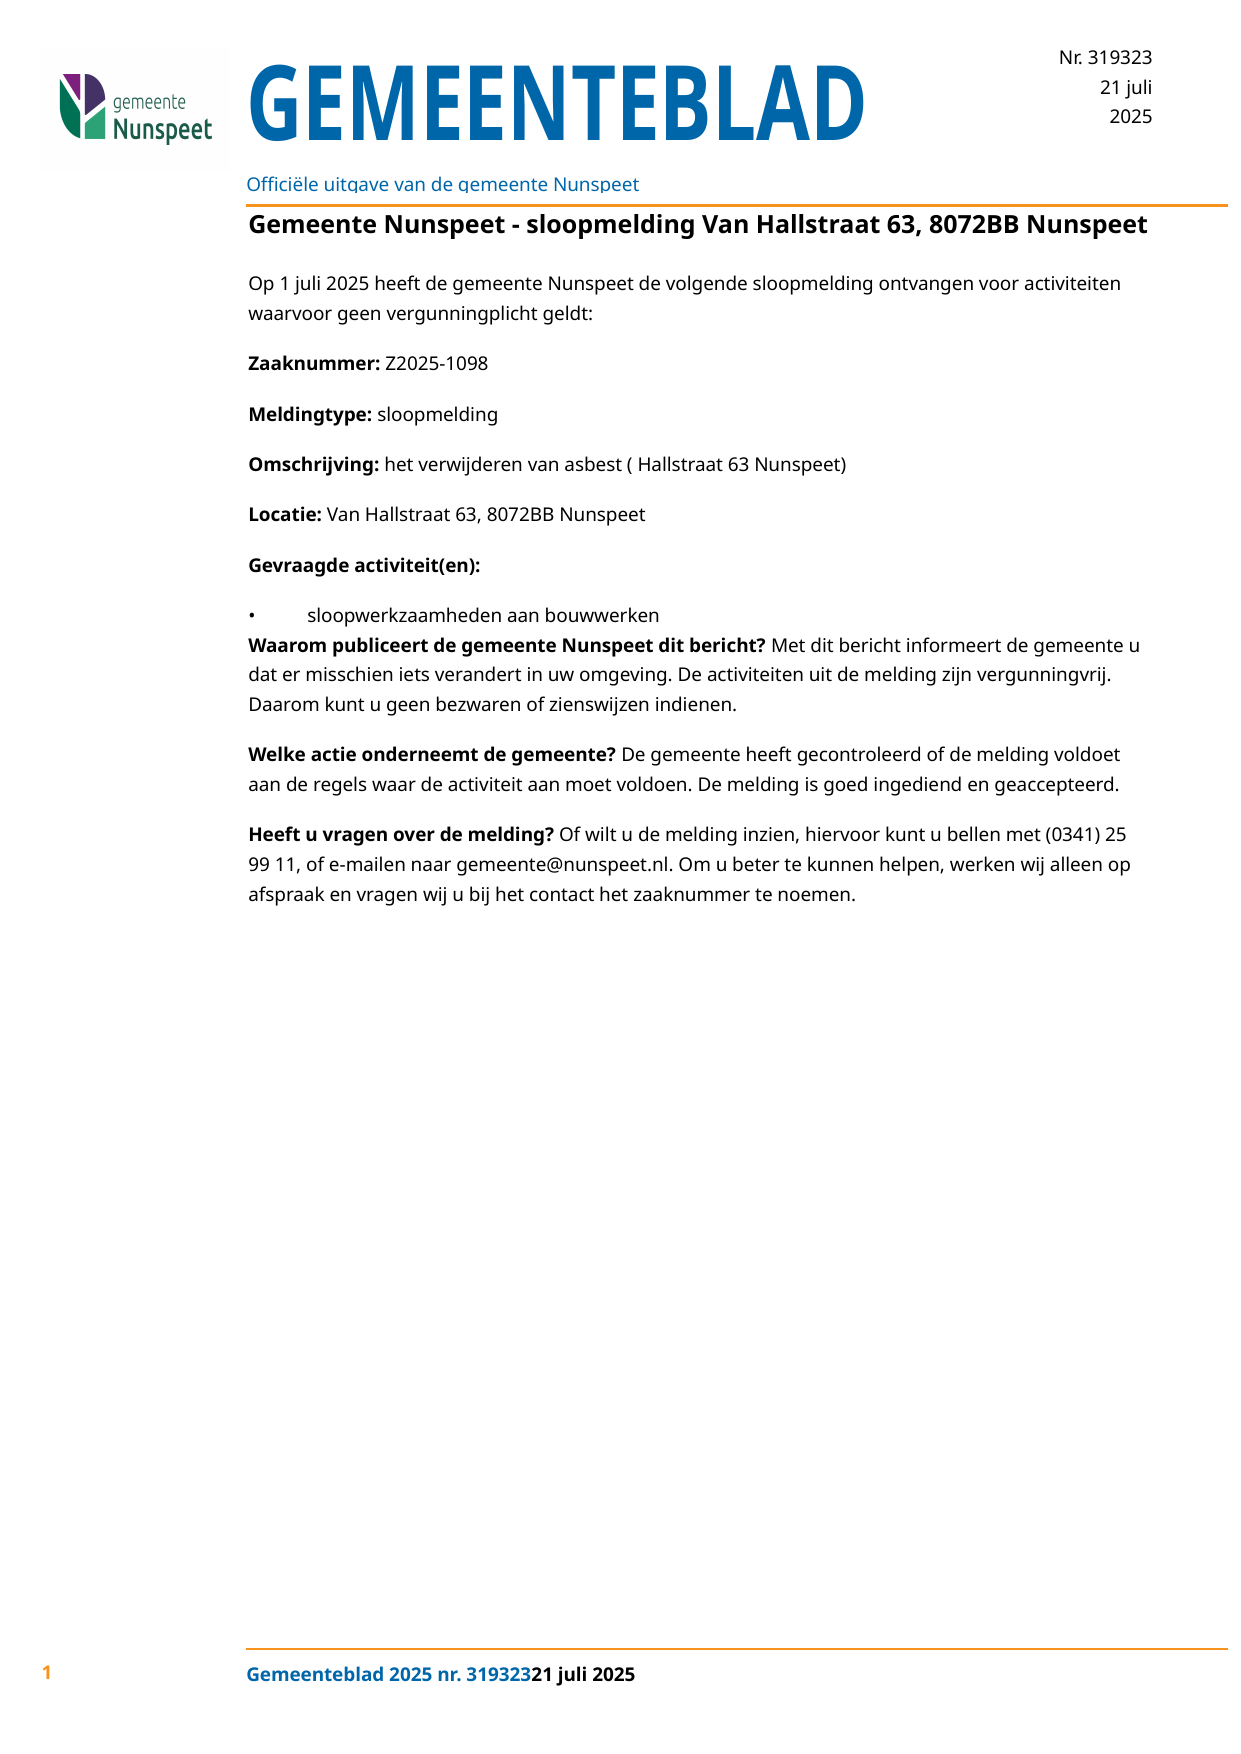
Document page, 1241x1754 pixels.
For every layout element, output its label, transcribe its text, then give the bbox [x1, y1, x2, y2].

text Omschrijving: het verwijderen van asbest ( Hallstraat 63 Nunspeet) [248, 451, 1152, 477]
text Gemeente Nunspeet - sloopmelding Van Hallstraat 63, 8072BB Nunspeet [248, 207, 1152, 241]
text Waarom publiceert de gemeente Nunspeet dit bericht? Met dit bericht informeert de gemeente u dat er misschien iets verandert in uw omgeving. De activiteiten uit de melding zijn vergunningvrij. Daarom kunt u geen bezwaren of zienswijzen indienen. [248, 632, 1152, 717]
text Meldingtype: sloopmelding [248, 401, 1152, 426]
list sloopwerkzaamheden aan bouwwerken [248, 602, 1152, 628]
text Op 1 juli 2025 heeft de gemeente Nunspeet de volgende sloopmelding ontvangen voor activiteiten waarvoor geen vergunningplicht geldt: [248, 270, 1152, 326]
text Heeft u vragen over de melding? Of wilt u de melding inzien, hiervoor kunt u bellen met (0341) 25 99 11, of e-mailen naar gemeente@nunspeet.nl. Om u beter te kunnen helpen, werken wij alleen op afspraak en vragen wij u bij het contact het zaaknummer te noemen. [248, 822, 1152, 906]
text Locatie: Van Hallstraat 63, 8072BB Nunspeet [248, 502, 1152, 527]
text Welke actie onderneemt de gemeente? De gemeente heeft gecontroleerd of de melding voldoet aan de regels waar de activiteit aan moet voldoen. De melding is goed ingediend en geaccepteerd. [248, 742, 1152, 797]
picture [41, 47, 231, 172]
text Gevraagde activiteit(en): [248, 552, 1152, 578]
text Zaaknummer: Z2025-1098 [248, 350, 1152, 376]
